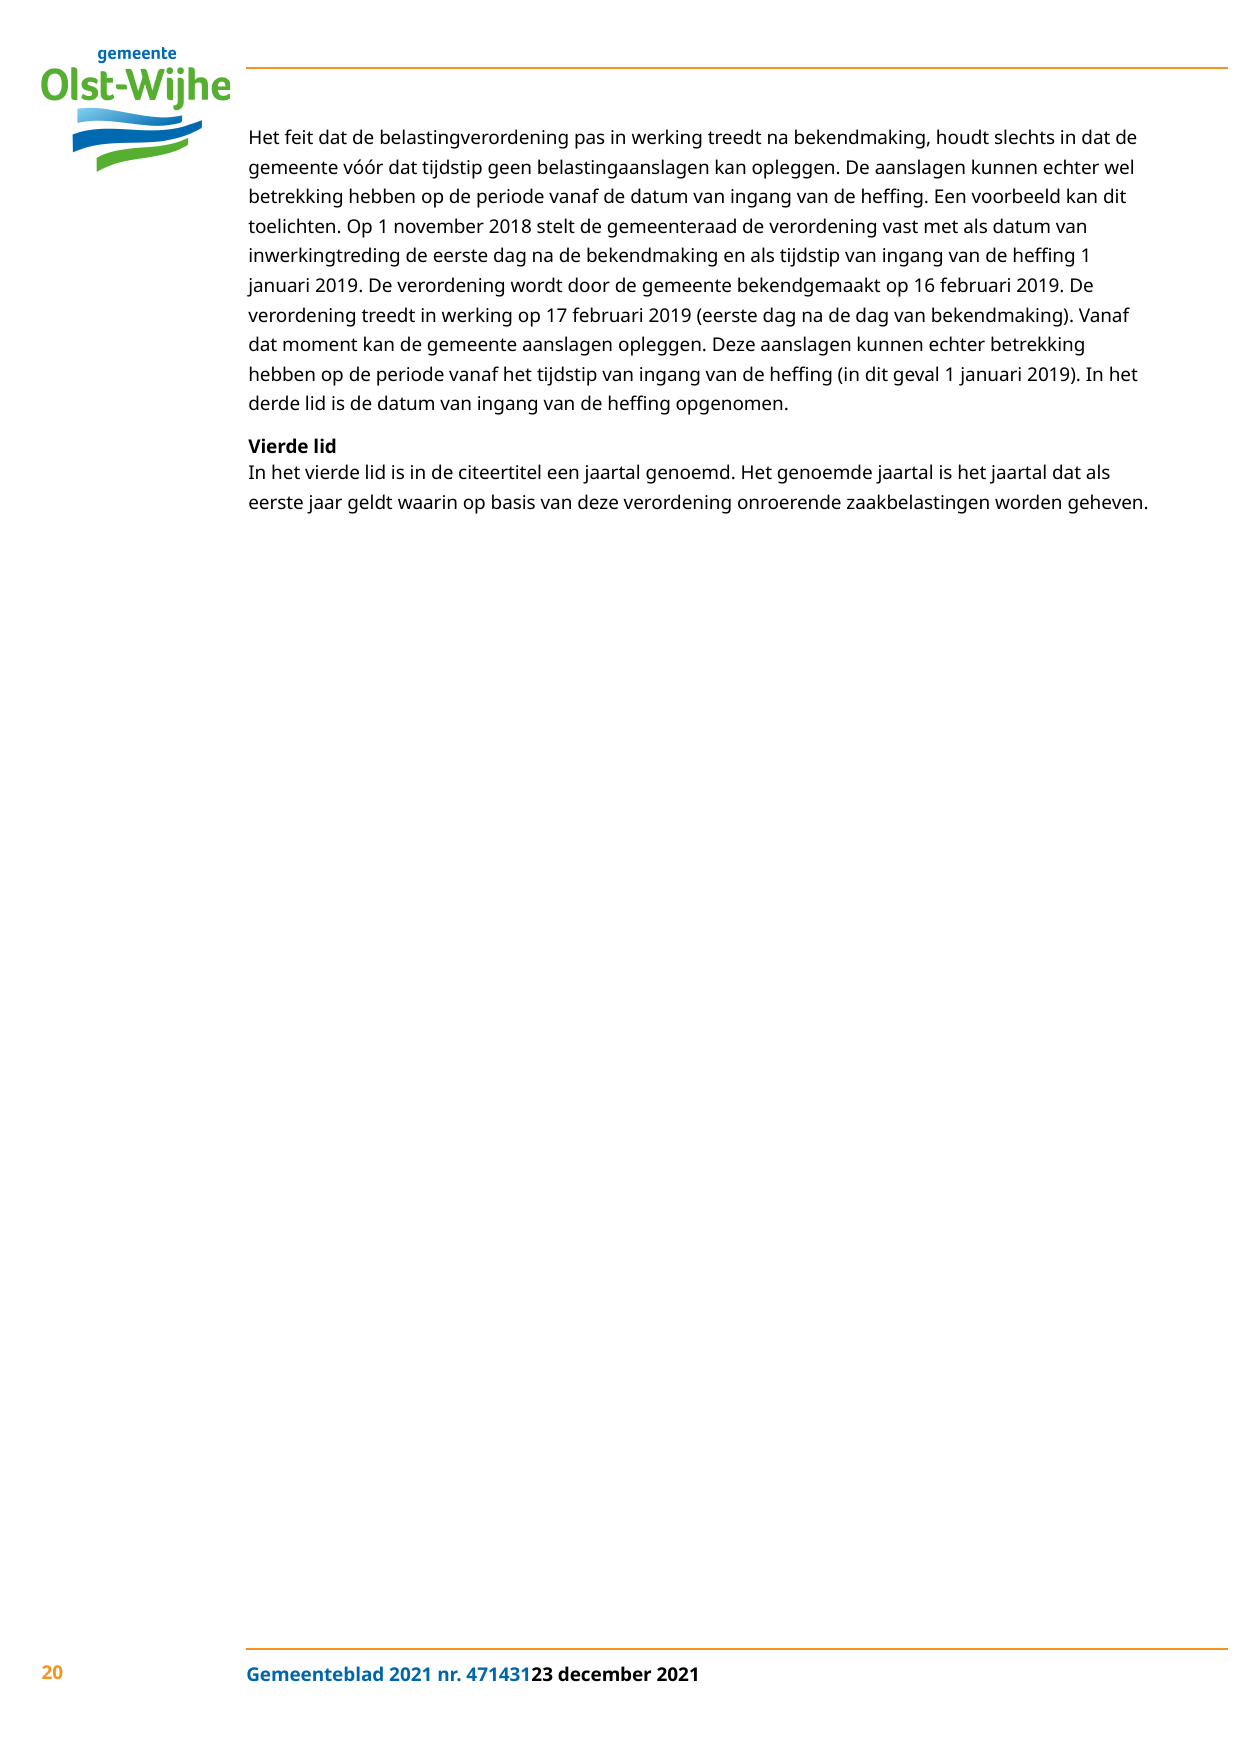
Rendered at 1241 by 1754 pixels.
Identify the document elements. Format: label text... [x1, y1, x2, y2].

picture [41, 47, 231, 172]
text Het feit dat de belastingverordening pas in werking treedt na bekendmaking, houdt slechts in dat de gemeente vóór dat tijdstip geen belastingaanslagen kan opleggen. De aanslagen kunnen echter wel betrekking hebben op de periode vanaf de datum van ingang van de heffing. Een voorbeeld kan dit toelichten. Op 1 november 2018 stelt de gemeenteraad de verordening vast met als datum van inwerkingtreding de eerste dag na de bekendmaking en als tijdstip van ingang van de heffing 1 januari 2019. De verordening wordt door de gemeente bekendgemaakt op 16 februari 2019. De verordening treedt in werking op 17 februari 2019 (eerste dag na de dag van bekendmaking). Vanaf dat moment kan de gemeente aanslagen opleggen. Deze aanslagen kunnen echter betrekking hebben op de periode vanaf het tijdstip van ingang van de heffing (in dit geval 1 januari 2019). In het derde lid is de datum van ingang van de heffing opgenomen. [248, 124, 1152, 416]
text In het vierde lid is in de citeertitel een jaartal genoemd. Het genoemde jaartal is het jaartal dat als eerste jaar geldt waarin op basis van deze verordening onroerende zaakbelastingen worden geheven. [248, 459, 1152, 515]
text Vierde lid [248, 434, 1152, 459]
